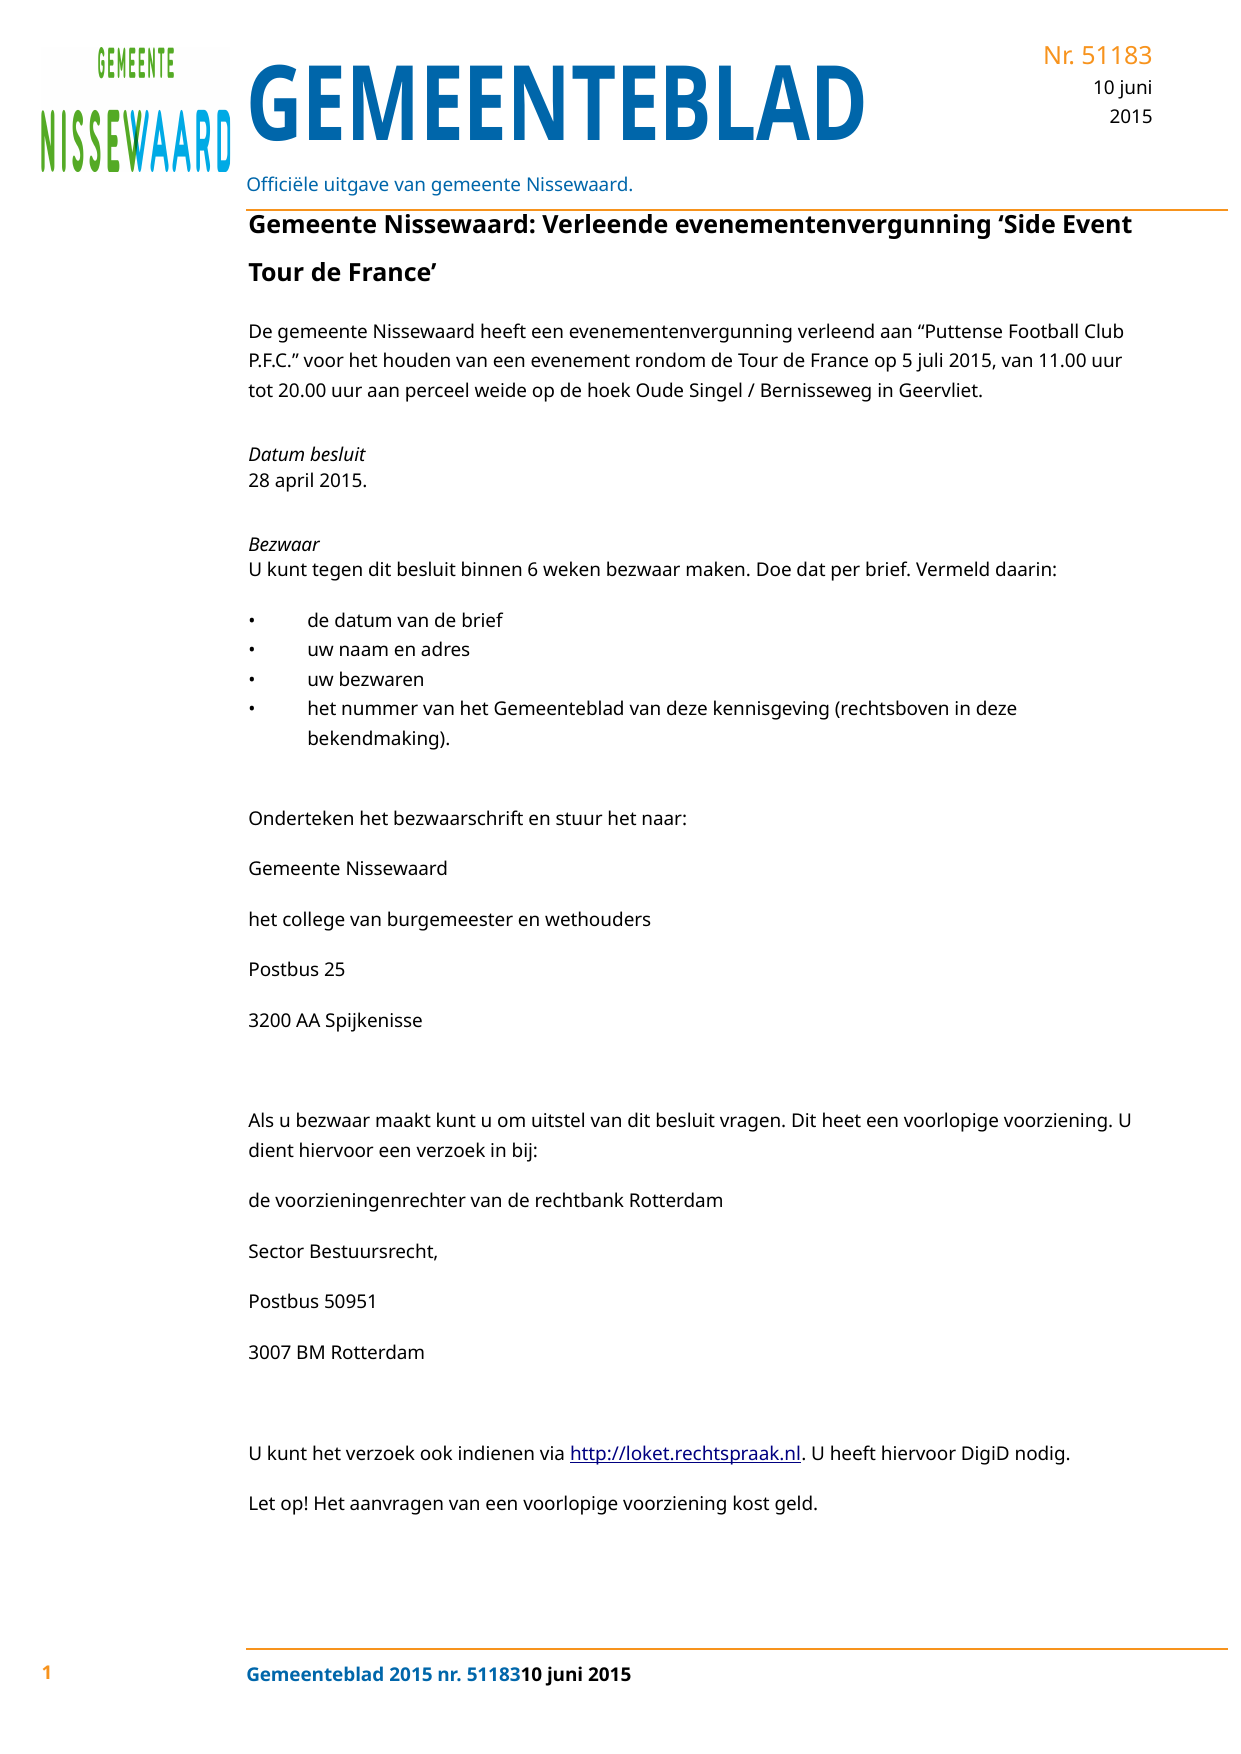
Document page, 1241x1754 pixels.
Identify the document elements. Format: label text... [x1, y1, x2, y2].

text Gemeente Nissewaard: Verleende evenementenvergunning ‘Side Event Tour de France’ [248, 211, 1152, 288]
picture [222, 122, 227, 160]
list de datum van de brief [248, 607, 1152, 633]
text 28 april 2015. [248, 467, 1152, 492]
picture [201, 122, 206, 138]
picture [154, 157, 165, 172]
text U kunt het verzoek ook indienen via http://loket.rechtspraak.nl. U heeft hiervoor DigiD nodig. [248, 1440, 1152, 1466]
text U kunt tegen dit besluit binnen 6 weken bezwaar maken. Doe dat per brief. Vermeld daarin: [248, 556, 1152, 582]
picture [200, 151, 206, 172]
text het college van burgemeester en wethouders [248, 906, 1152, 932]
list uw bezwaren [248, 666, 1152, 692]
list het nummer van het Gemeenteblad van deze kennisgeving (rechtsboven in deze bekendmaking). [248, 696, 1152, 751]
picture [176, 157, 187, 172]
text Sector Bestuursrecht, [248, 1238, 1152, 1264]
text Datum besluit [248, 441, 1152, 467]
text Bezwaar [248, 531, 1152, 556]
text Onderteken het bezwaarschrift en stuur het naar: [248, 805, 1152, 831]
text 3200 AA Spijkenisse [248, 1007, 1152, 1033]
picture [41, 47, 231, 172]
text de voorzieningenrechter van de rechtbank Rotterdam [248, 1188, 1152, 1213]
text Let op! Het aanvragen van een voorlopige voorziening kost geld. [248, 1490, 1152, 1516]
text Postbus 50951 [248, 1288, 1152, 1314]
text 3007 BM Rotterdam [248, 1339, 1152, 1365]
text Postbus 25 [248, 956, 1152, 982]
text De gemeente Nissewaard heeft een evenementenvergunning verleend aan “Puttense Football Club P.F.C.” voor het houden van een evenement rondom de Tour de France op 5 juli 2015, van 11.00 uur tot 20.00 uur aan perceel weide op de hoek Oude Singel / Bernisseweg in Geervliet. [248, 318, 1152, 403]
text Als u bezwaar maakt kunt u om uitstel van dit besluit vragen. Dit heet een voorlopige voorziening. U dient hiervoor een verzoek in bij: [248, 1108, 1152, 1163]
list uw naam en adres [248, 636, 1152, 662]
text Gemeente Nissewaard [248, 856, 1152, 881]
